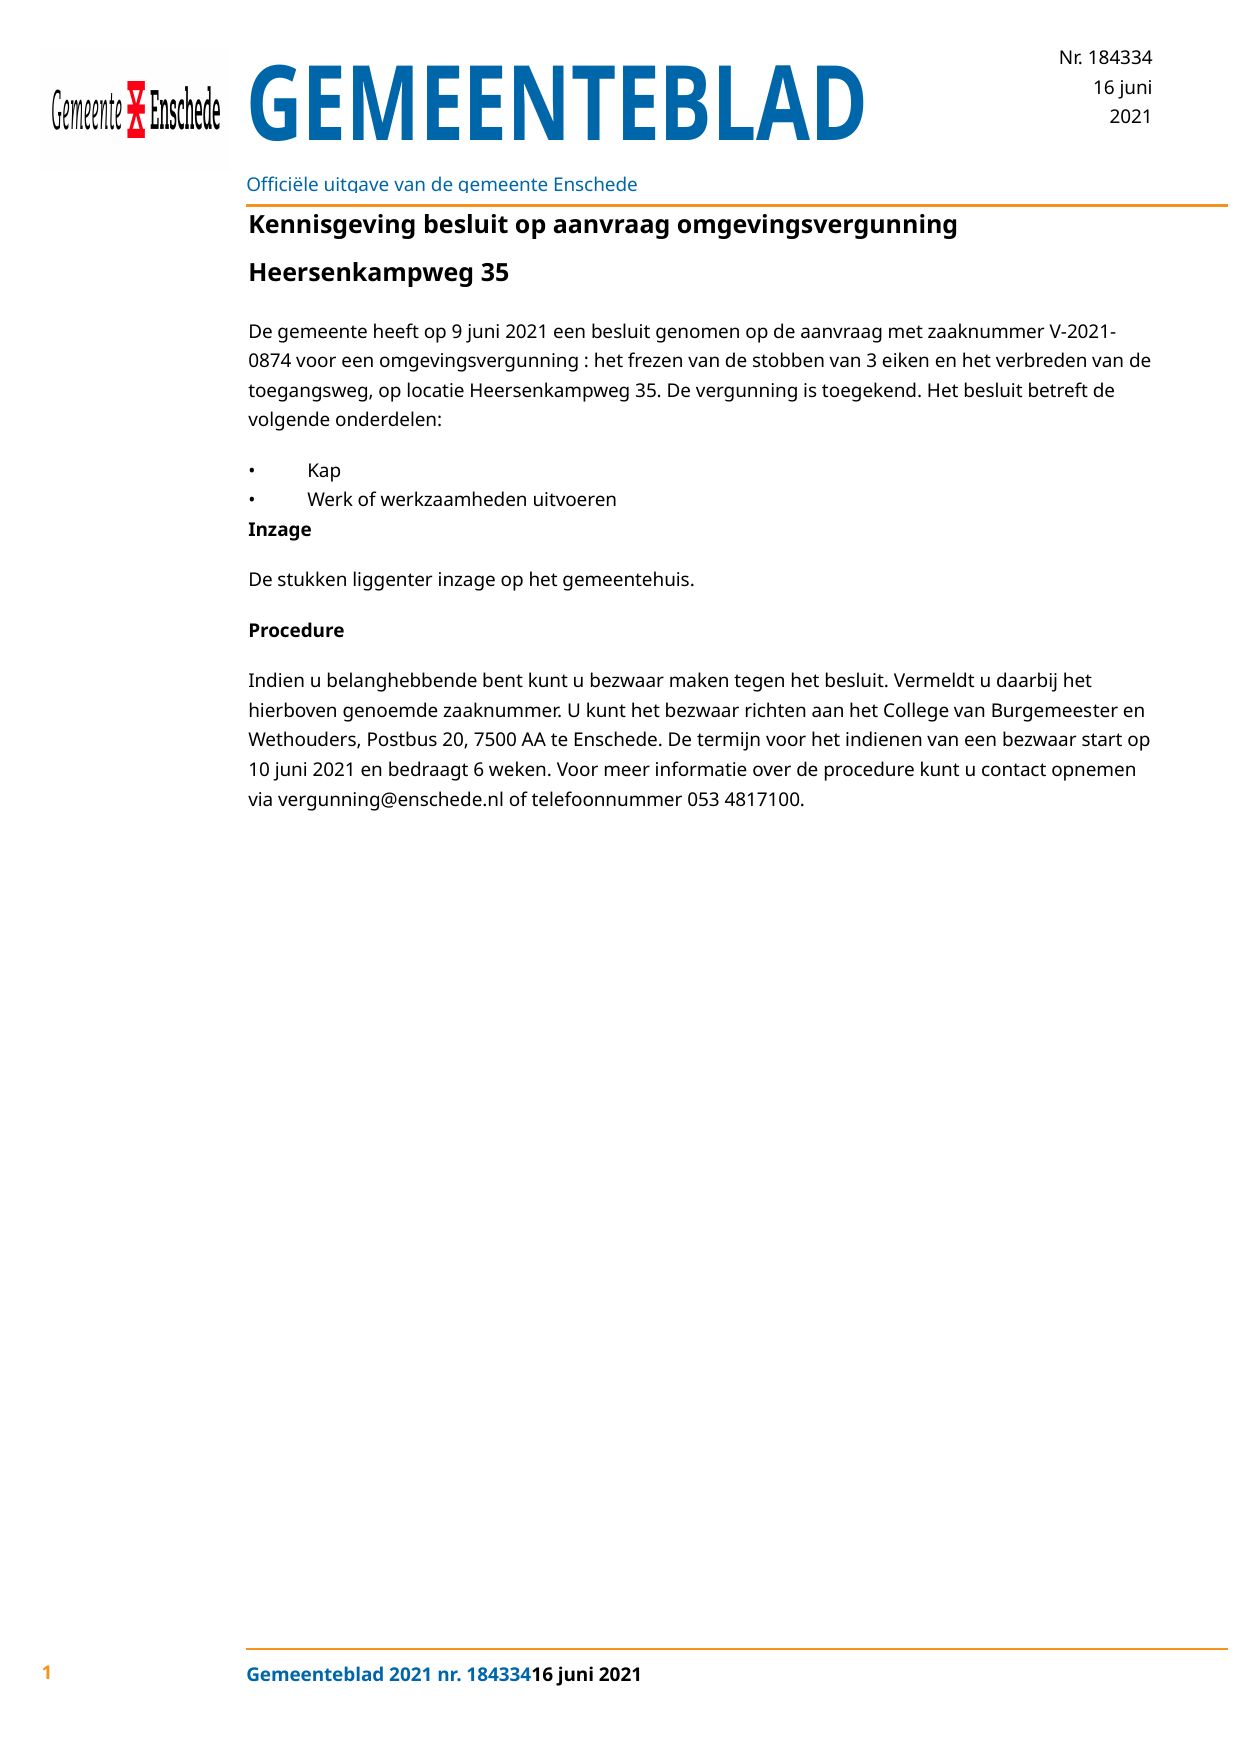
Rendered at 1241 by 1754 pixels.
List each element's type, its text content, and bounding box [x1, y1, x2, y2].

text Procedure [248, 617, 1152, 643]
list Werk of werkzaamheden uitvoeren [248, 487, 1152, 512]
text Kennisgeving besluit op aanvraag omgevingsvergunning Heersenkampweg 35 [248, 207, 1152, 288]
text De gemeente heeft op 9 juni 2021 een besluit genomen op de aanvraag met zaaknummer V-2021-0874 voor een omgevingsvergunning : het frezen van de stobben van 3 eiken en het verbreden van de toegangsweg, op locatie Heersenkampweg 35. De vergunning is toegekend. Het besluit betreft de volgende onderdelen: [248, 318, 1152, 432]
list Kap [248, 457, 1152, 483]
picture [41, 47, 231, 172]
text De stukken liggenter inzage op het gemeentehuis. [248, 567, 1152, 592]
text Inzage [248, 516, 1152, 542]
text Indien u belanghebbende bent kunt u bezwaar maken tegen het besluit. Vermeldt u daarbij het hierboven genoemde zaaknummer. U kunt het bezwaar richten aan het College van Burgemees­ter en Wethouders, Postbus 20, 7500 AA te Enschede. De termijn voor het indienen van een bezwaar start op 10 juni 2021 en bedraagt 6 weken. Voor meer informatie over de procedure kunt u contact opnemen via vergunning@enschede.nl of telefoonnummer 053 4817100. [248, 667, 1152, 812]
